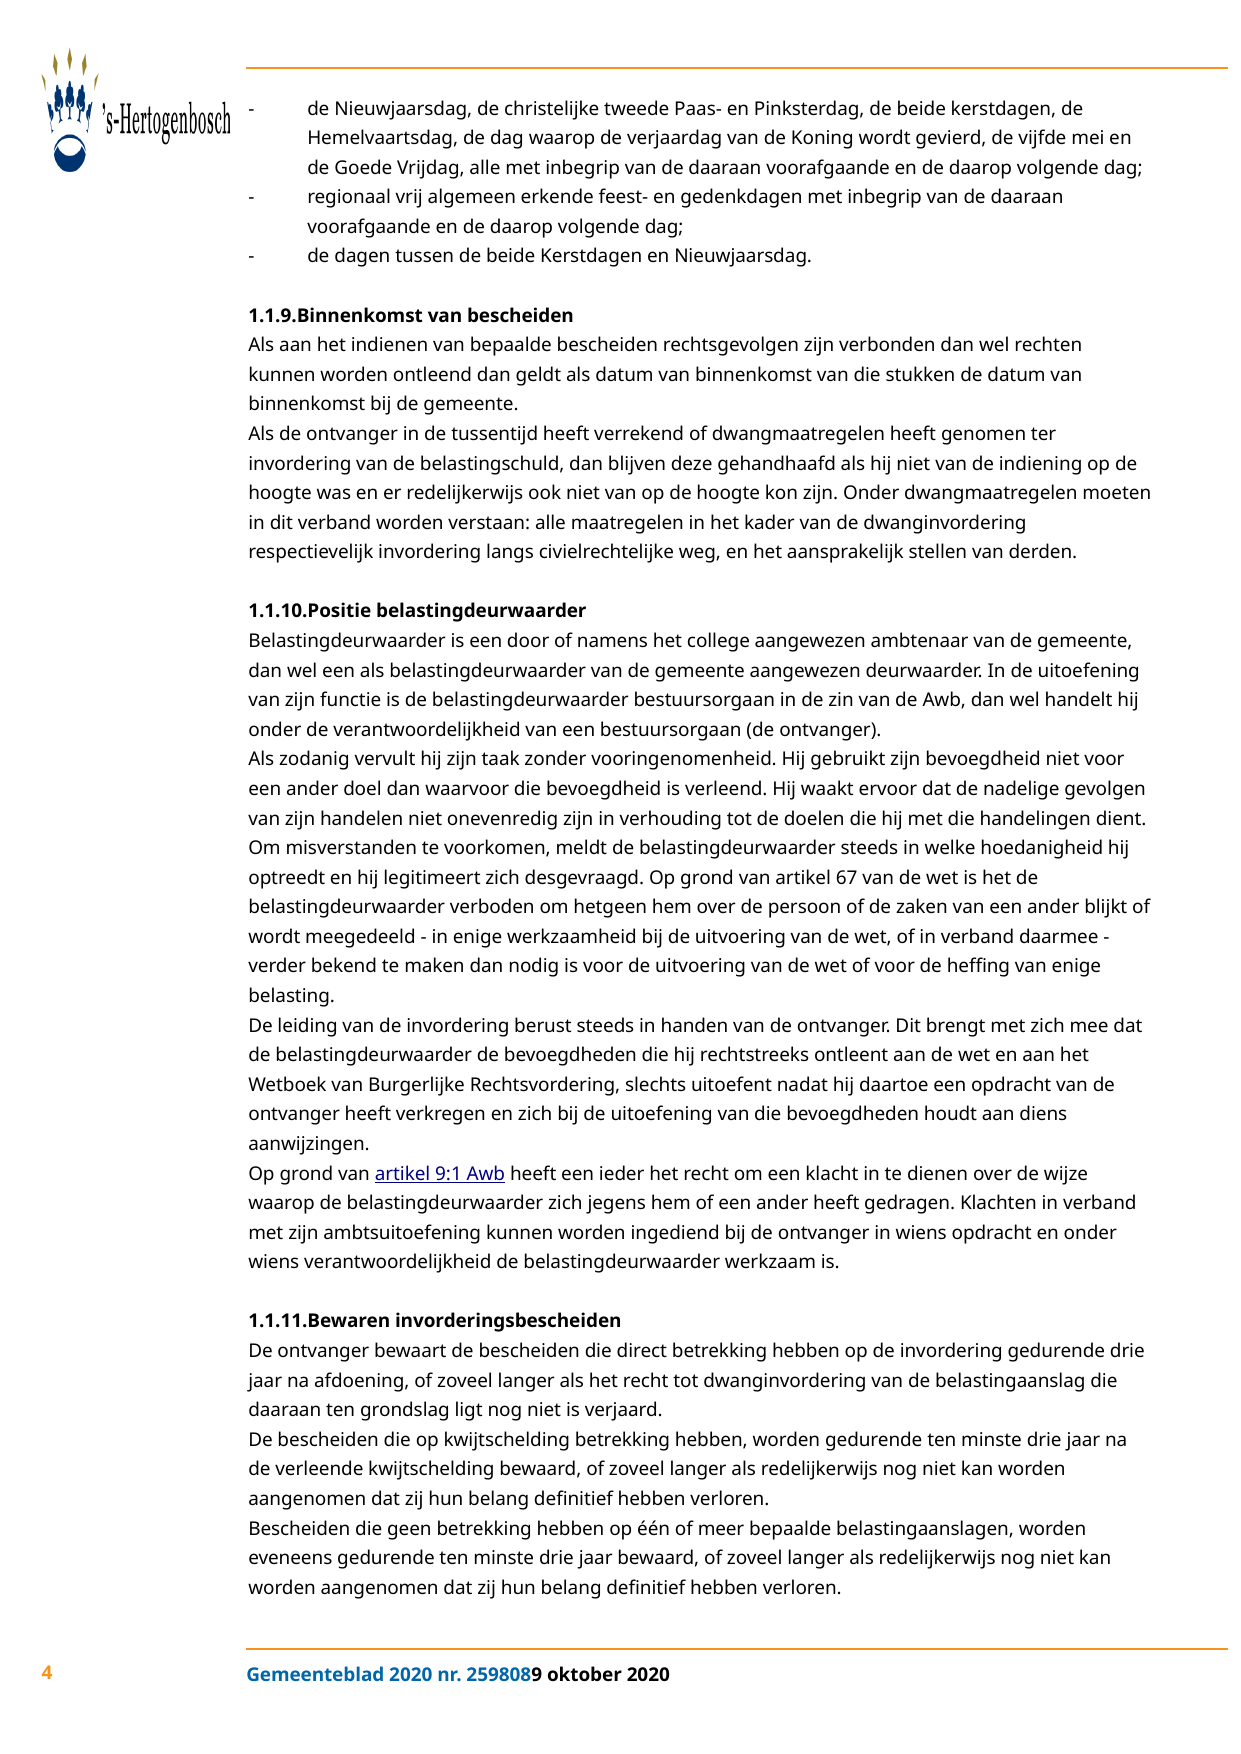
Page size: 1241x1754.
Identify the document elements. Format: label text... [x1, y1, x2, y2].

list regionaal vrij algemeen erkende feest- en gedenkdagen met inbegrip van de daaraan voorafgaande en de daarop volgende dag; [248, 183, 1152, 239]
picture [41, 47, 231, 172]
text De leiding van de invordering berust steeds in handen van de ontvanger. Dit brengt met zich mee dat de belastingdeurwaarder de bevoegdheden die hij rechtstreeks ontleent aan de wet en aan het Wetboek van Burgerlijke Rechtsvordering, slechts uitoefent nadat hij daartoe een opdracht van de ontvanger heeft verkregen en zich bij de uitoefening van die bevoegdheden houdt aan diens aanwijzingen. [248, 1012, 1152, 1156]
text 1.1.9.Binnenkomst van bescheiden [248, 302, 1152, 328]
text 1.1.11.Bewaren invorderingsbescheiden [248, 1308, 1152, 1333]
text Als aan het indienen van bepaalde bescheiden rechtsgevolgen zijn verbonden dan wel rechten kunnen worden ontleend dan geldt als datum van binnenkomst van die stukken de datum van binnenkomst bij de gemeente. [248, 331, 1152, 416]
list de dagen tussen de beide Kerstdagen en Nieuwjaarsdag. [248, 243, 1152, 268]
text Als zodanig vervult hij zijn taak zonder vooringenomenheid. Hij gebruikt zijn bevoegdheid niet voor een ander doel dan waarvoor die bevoegdheid is verleend. Hij waakt ervoor dat de nadelige gevolgen van zijn handelen niet onevenredig zijn in verhouding tot de doelen die hij met die handelingen dient. [248, 746, 1152, 831]
text Om misverstanden te voorkomen, meldt de belastingdeurwaarder steeds in welke hoedanigheid hij optreedt en hij legitimeert zich desgevraagd. Op grond van artikel 67 van de wet is het de belastingdeurwaarder verboden om hetgeen hem over de persoon of de zaken van een ander blijkt of wordt meegedeeld - in enige werkzaamheid bij de uitvoering van de wet, of in verband daarmee - verder bekend te maken dan nodig is voor de uitvoering van de wet of voor de heffing van enige belasting. [248, 834, 1152, 1008]
text 1.1.10.Positie belastingdeurwaarder [248, 598, 1152, 623]
text Belastingdeurwaarder is een door of namens het college aangewezen ambtenaar van de gemeente, dan wel een als belastingdeurwaarder van de gemeente aangewezen deurwaarder. In de uitoefening van zijn functie is de belastingdeurwaarder bestuursorgaan in de zin van de Awb, dan wel handelt hij onder de verantwoordelijkheid van een bestuursorgaan (de ontvanger). [248, 627, 1152, 742]
text Op grond van artikel 9:1 Awb heeft een ieder het recht om een klacht in te dienen over de wijze waarop de belastingdeurwaarder zich jegens hem of een ander heeft gedragen. Klachten in verband met zijn ambtsuitoefening kunnen worden ingediend bij de ontvanger in wiens opdracht en onder wiens verantwoordelijkheid de belastingdeurwaarder werkzaam is. [248, 1160, 1152, 1274]
text De ontvanger bewaart de bescheiden die direct betrekking hebben op de invordering gedurende drie jaar na afdoening, of zoveel langer als het recht tot dwanginvordering van de belastingaanslag die daaraan ten grondslag ligt nog niet is verjaard. [248, 1337, 1152, 1422]
text Bescheiden die geen betrekking hebben op één of meer bepaalde belastingaanslagen, worden eveneens gedurende ten minste drie jaar bewaard, of zoveel langer als redelijkerwijs nog niet kan worden aangenomen dat zij hun belang definitief hebben verloren. [248, 1515, 1152, 1600]
text Als de ontvanger in de tussentijd heeft verrekend of dwangmaatregelen heeft genomen ter invordering van de belastingschuld, dan blijven deze gehandhaafd als hij niet van de indiening op de hoogte was en er redelijkerwijs ook niet van op de hoogte kon zijn. Onder dwangmaatregelen moeten in dit verband worden verstaan: alle maatregelen in het kader van de dwanginvordering respectievelijk invordering langs civielrechtelijke weg, en het aansprakelijk stellen van derden. [248, 420, 1152, 564]
text De bescheiden die op kwijtschelding betrekking hebben, worden gedurende ten minste drie jaar na de verleende kwijtschelding bewaard, of zoveel langer als redelijkerwijs nog niet kan worden aangenomen dat zij hun belang definitief hebben verloren. [248, 1426, 1152, 1511]
list de Nieuwjaarsdag, de christelijke tweede Paas- en Pinksterdag, de beide kerstdagen, de Hemelvaartsdag, de dag waarop de verjaardag van de Koning wordt gevierd, de vijfde mei en de Goede Vrijdag, alle met inbegrip van de daaraan voorafgaande en de daarop volgende dag; [248, 95, 1152, 180]
